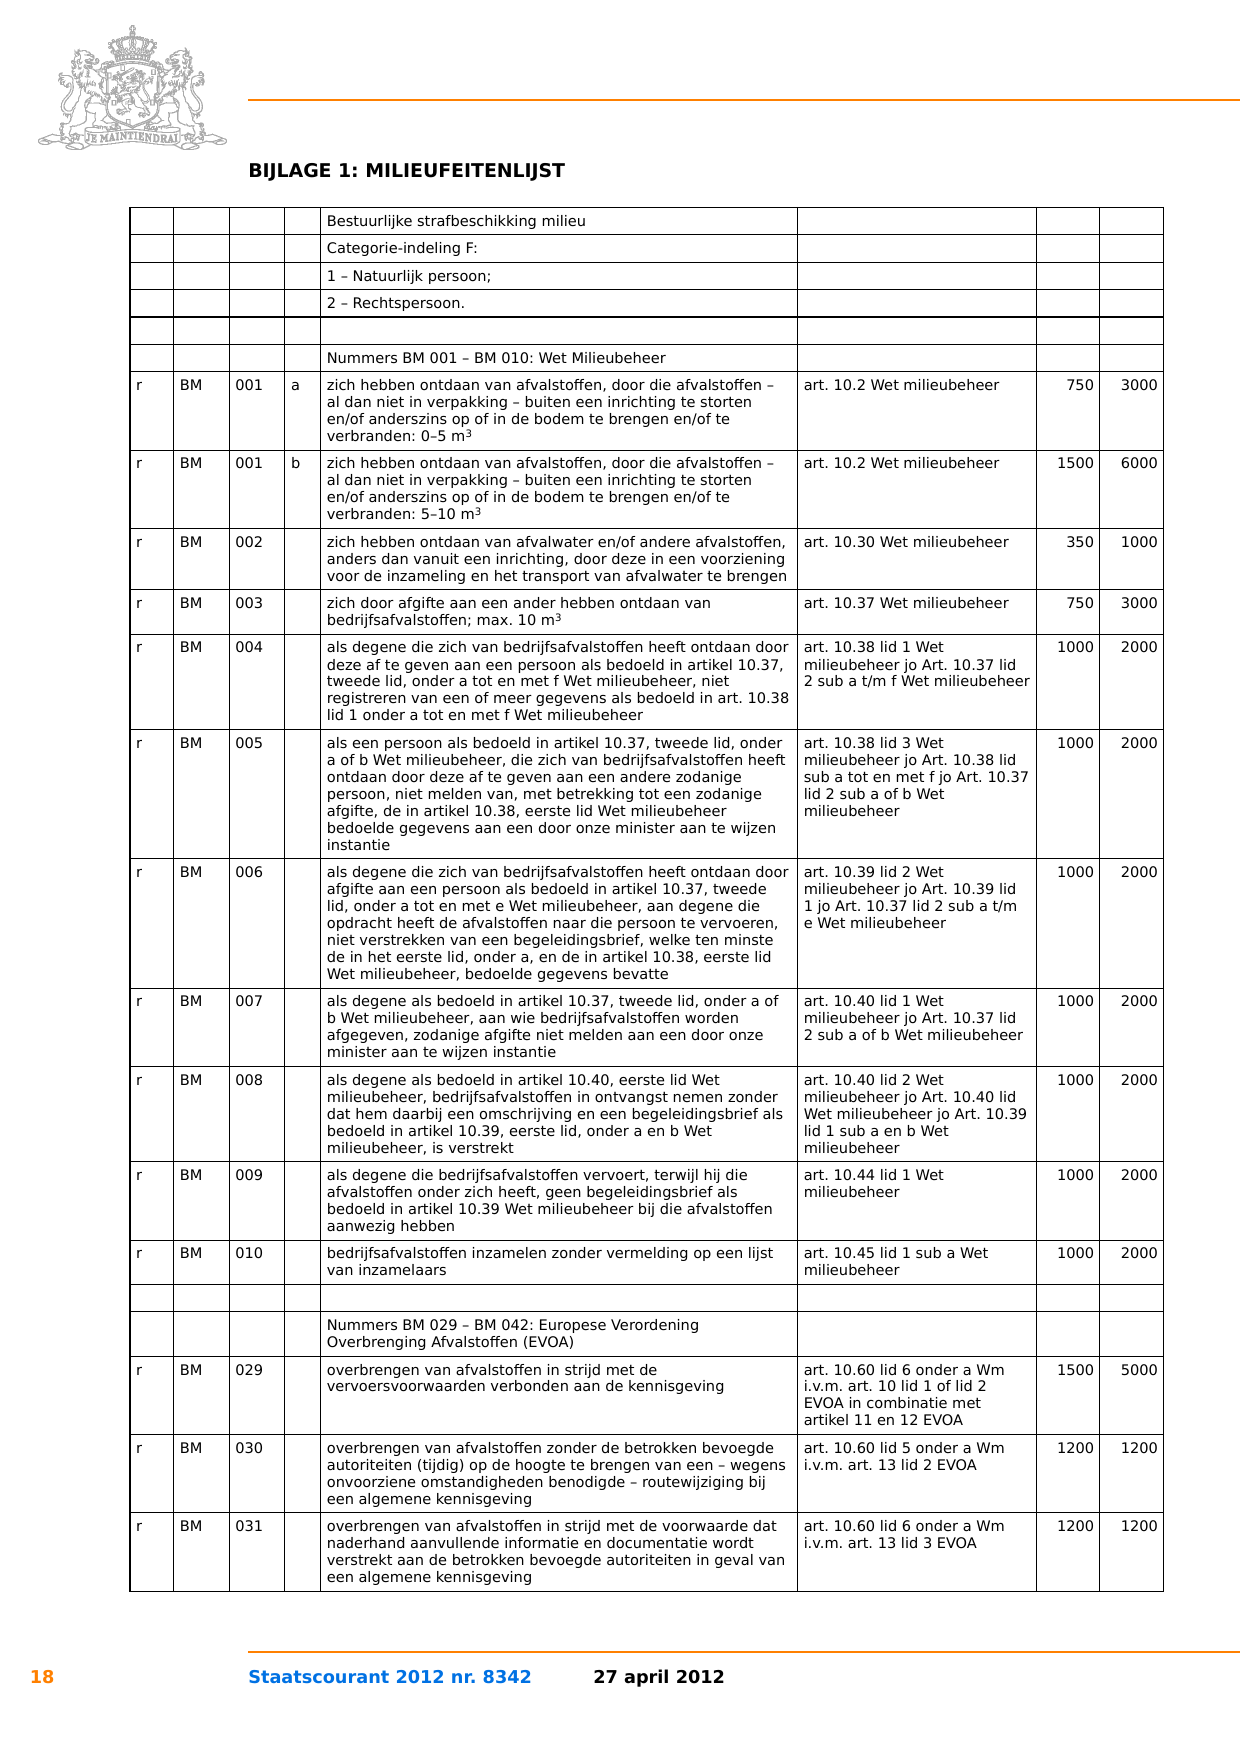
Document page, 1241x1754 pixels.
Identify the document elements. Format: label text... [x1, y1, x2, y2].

table_cell [1037, 1285, 1099, 1311]
table_cell [798, 1312, 1036, 1356]
table_cell art. 10.2 Wet milieubeheer [798, 451, 1036, 528]
table_header [174, 208, 229, 234]
table_cell art. 10.39 lid 2 Wet milieubeheer jo Art. 10.39 lid 1 jo Art. 10.37 lid 2 sub a t/m e Wet milieubeheer [798, 859, 1036, 987]
table_cell [285, 1162, 320, 1239]
table_cell BM [174, 590, 229, 634]
table_cell 1 – Natuurlijk persoon; [321, 263, 797, 289]
table_cell [174, 345, 229, 371]
table_cell 2000 [1100, 1162, 1163, 1239]
table_cell [798, 290, 1036, 316]
table_cell 003 [230, 590, 284, 634]
table_cell 010 [230, 1241, 284, 1284]
table_cell [1100, 1285, 1163, 1311]
table_cell als degene die zich van bedrijfsafvalstoffen heeft ontdaan door deze af te geven aan een persoon als bedoeld in artikel 10.37, tweede lid, onder a tot en met f Wet milieubeheer, niet registreren van een of meer gegevens als bedoeld in art. 10.38 lid 1 onder a tot en met f Wet milieubeheer [321, 635, 797, 729]
table_cell [131, 1285, 173, 1311]
table_cell r [131, 1067, 173, 1161]
table_cell r [131, 451, 173, 528]
table_cell 2000 [1100, 635, 1163, 729]
table_cell 1200 [1100, 1435, 1163, 1512]
table_cell [1037, 1312, 1099, 1356]
table_cell [1100, 318, 1163, 344]
table_cell BM [174, 1357, 229, 1434]
table_cell art. 10.38 lid 1 Wet milieubeheer jo Art. 10.37 lid 2 sub a t/m f Wet milieubeheer [798, 635, 1036, 729]
table_cell BM [174, 1067, 229, 1161]
table_cell BM [174, 451, 229, 528]
table_cell b [285, 451, 320, 528]
table_cell [321, 318, 797, 344]
table_cell r [131, 859, 173, 987]
table_cell 3000 [1100, 590, 1163, 634]
table_cell r [131, 730, 173, 858]
table_cell 007 [230, 989, 284, 1066]
table_cell overbrengen van afvalstoffen zonder de betrokken bevoegde autoriteiten (tijdig) op de hoogte te brengen van een – wegens onvoorziene omstandigheden benodigde – routewijziging bij een algemene kennisgeving [321, 1435, 797, 1512]
table_cell BM [174, 730, 229, 858]
table_cell BM [174, 1162, 229, 1239]
table_cell als een persoon als bedoeld in artikel 10.37, tweede lid, onder a of b Wet milieubeheer, die zich van bedrijfsafvalstoffen heeft ontdaan door deze af te geven aan een andere zodanige persoon, niet melden van, met betrekking tot een zodanige afgifte, de in artikel 10.38, eerste lid Wet milieubeheer bedoelde gegevens aan een door onze minister aan te wijzen instantie [321, 730, 797, 858]
table_cell [285, 235, 320, 262]
table_cell [285, 1513, 320, 1591]
table_cell 750 [1037, 590, 1099, 634]
table_cell 6000 [1100, 451, 1163, 528]
table_cell 1000 [1037, 730, 1099, 858]
table_cell [285, 290, 320, 316]
table_cell 2000 [1100, 730, 1163, 858]
table_cell [285, 345, 320, 371]
table_cell [174, 290, 229, 316]
table_cell BM [174, 1513, 229, 1591]
table_cell [1037, 263, 1099, 289]
table_cell [131, 290, 173, 316]
table_cell [1100, 290, 1163, 316]
table_cell [174, 263, 229, 289]
table_cell [285, 1312, 320, 1356]
table_cell [285, 859, 320, 987]
table_cell zich hebben ontdaan van afvalwater en/of andere afvalstoffen, anders dan vanuit een inrichting, door deze in een voorziening voor de inzameling en het transport van afvalwater te brengen [321, 529, 797, 589]
table_cell r [131, 989, 173, 1066]
table_cell bedrijfsafvalstoffen inzamelen zonder vermelding op een lijst van inzamelaars [321, 1241, 797, 1284]
table_cell [230, 235, 284, 262]
table_cell 1000 [1037, 989, 1099, 1066]
table_cell 031 [230, 1513, 284, 1591]
table_cell r [131, 590, 173, 634]
table_cell [1037, 290, 1099, 316]
table_cell [798, 318, 1036, 344]
table_cell [1037, 318, 1099, 344]
table_cell 2000 [1100, 859, 1163, 987]
table_cell art. 10.2 Wet milieubeheer [798, 372, 1036, 449]
table_cell 1000 [1037, 635, 1099, 729]
table_cell [285, 635, 320, 729]
table_cell 029 [230, 1357, 284, 1434]
table_header [798, 208, 1036, 234]
table_cell [285, 1357, 320, 1434]
subtitle BIJLAGE 1: MILIEUFEITENLIJST [248, 160, 1163, 182]
table_header Bestuurlijke strafbeschikking milieu [321, 208, 797, 234]
table_cell art. 10.40 lid 1 Wet milieubeheer jo Art. 10.37 lid 2 sub a of b Wet milieubeheer [798, 989, 1036, 1066]
table_cell 008 [230, 1067, 284, 1161]
table_cell [798, 345, 1036, 371]
table_cell [230, 318, 284, 344]
table_cell als degene als bedoeld in artikel 10.40, eerste lid Wet milieubeheer, bedrijfsafvalstoffen in ontvangst nemen zonder dat hem daarbij een omschrijving en een begeleidingsbrief als bedoeld in artikel 10.39, eerste lid, onder a en b Wet milieubeheer, is verstrekt [321, 1067, 797, 1161]
table_cell als degene als bedoeld in artikel 10.37, tweede lid, onder a of b Wet milieubeheer, aan wie bedrijfsafvalstoffen worden afgegeven, zodanige afgifte niet melden aan een door onze minister aan te wijzen instantie [321, 989, 797, 1066]
picture [38, 25, 227, 150]
table_cell [131, 1312, 173, 1356]
table_header [131, 208, 173, 234]
table_cell [174, 1285, 229, 1311]
table_cell [285, 1435, 320, 1512]
table_cell r [131, 1241, 173, 1284]
table_cell overbrengen van afvalstoffen in strijd met de voorwaarde dat naderhand aanvullende informatie en documentatie wordt verstrekt aan de betrokken bevoegde autoriteiten in geval van een algemene kennisgeving [321, 1513, 797, 1591]
table_cell 1000 [1037, 1162, 1099, 1239]
table_cell overbrengen van afvalstoffen in strijd met de vervoersvoorwaarden verbonden aan de kennisgeving [321, 1357, 797, 1434]
table_header [285, 208, 320, 234]
table_cell 2000 [1100, 989, 1163, 1066]
table_cell art. 10.44 lid 1 Wet milieubeheer [798, 1162, 1036, 1239]
table_cell 030 [230, 1435, 284, 1512]
table_cell [174, 318, 229, 344]
table_cell [131, 263, 173, 289]
table_cell BM [174, 372, 229, 449]
table_cell Nummers BM 029 – BM 042: Europese Verordening Overbrenging Afvalstoffen (EVOA) [321, 1312, 797, 1356]
table_cell BM [174, 989, 229, 1066]
table_cell [131, 235, 173, 262]
table_cell als degene die zich van bedrijfsafvalstoffen heeft ontdaan door afgifte aan een persoon als bedoeld in artikel 10.37, tweede lid, onder a tot en met e Wet milieubeheer, aan degene die opdracht heeft de afvalstoffen naar die persoon te vervoeren, niet verstrekken van een begeleidingsbrief, welke ten minste de in het eerste lid, onder a, en de in artikel 10.38, eerste lid Wet milieubeheer, bedoelde gegevens bevatte [321, 859, 797, 987]
table_cell art. 10.30 Wet milieubeheer [798, 529, 1036, 589]
table_cell 009 [230, 1162, 284, 1239]
table_cell 2000 [1100, 1241, 1163, 1284]
table_cell [285, 1285, 320, 1311]
table_cell r [131, 372, 173, 449]
table_cell 005 [230, 730, 284, 858]
table_cell zich door afgifte aan een ander hebben ontdaan van bedrijfsafvalstoffen; max. 10 m3 [321, 590, 797, 634]
table_cell BM [174, 529, 229, 589]
table_cell [1100, 1312, 1163, 1356]
table_cell [285, 529, 320, 589]
table_cell 750 [1037, 372, 1099, 449]
table_header [1037, 208, 1099, 234]
table_cell art. 10.45 lid 1 sub a Wet milieubeheer [798, 1241, 1036, 1284]
table_cell zich hebben ontdaan van afvalstoffen, door die afvalstoffen – al dan niet in verpakking – buiten een inrichting te storten en/of anderszins op of in de bodem te brengen en/of te verbranden: 5–10 m3 [321, 451, 797, 528]
table_cell [285, 590, 320, 634]
table_cell 001 [230, 451, 284, 528]
table_cell [285, 1067, 320, 1161]
table_cell 1000 [1037, 1067, 1099, 1161]
table_cell [285, 730, 320, 858]
table_cell [798, 235, 1036, 262]
table_cell zich hebben ontdaan van afvalstoffen, door die afvalstoffen – al dan niet in verpakking – buiten een inrichting te storten en/of anderszins op of in de bodem te brengen en/of te verbranden: 0–5 m3 [321, 372, 797, 449]
table_cell [230, 345, 284, 371]
table_cell [131, 318, 173, 344]
table_cell [321, 1285, 797, 1311]
table_cell 3000 [1100, 372, 1163, 449]
table_cell 5000 [1100, 1357, 1163, 1434]
table_cell als degene die bedrijfsafvalstoffen vervoert, terwijl hij die afvalstoffen onder zich heeft, geen begeleidingsbrief als bedoeld in artikel 10.39 Wet milieubeheer bij die afvalstoffen aanwezig hebben [321, 1162, 797, 1239]
table_cell [285, 318, 320, 344]
table_cell 004 [230, 635, 284, 729]
table_cell 1000 [1037, 859, 1099, 987]
table_cell [230, 1312, 284, 1356]
table_cell 1200 [1100, 1513, 1163, 1591]
table_cell [285, 263, 320, 289]
table_cell [285, 1241, 320, 1284]
table_header [1100, 208, 1163, 234]
table_cell Nummers BM 001 – BM 010: Wet Milieubeheer [321, 345, 797, 371]
table_cell r [131, 1435, 173, 1512]
table_cell art. 10.60 lid 6 onder a Wm i.v.m. art. 13 lid 3 EVOA [798, 1513, 1036, 1591]
table_cell 1000 [1100, 529, 1163, 589]
table_cell [1100, 263, 1163, 289]
table_cell r [131, 1513, 173, 1591]
table_cell BM [174, 1241, 229, 1284]
table_cell r [131, 635, 173, 729]
table_header [230, 208, 284, 234]
table_cell [798, 1285, 1036, 1311]
table_cell 006 [230, 859, 284, 987]
table_cell 1200 [1037, 1435, 1099, 1512]
table_cell 001 [230, 372, 284, 449]
table_cell BM [174, 859, 229, 987]
table_cell [1037, 235, 1099, 262]
table_cell 2000 [1100, 1067, 1163, 1161]
table_cell r [131, 529, 173, 589]
table_cell [230, 290, 284, 316]
table_cell a [285, 372, 320, 449]
table_cell [174, 235, 229, 262]
table_cell art. 10.37 Wet milieubeheer [798, 590, 1036, 634]
table_cell art. 10.60 lid 5 onder a Wm i.v.m. art. 13 lid 2 EVOA [798, 1435, 1036, 1512]
table_cell [285, 989, 320, 1066]
table_cell 2 – Rechtspersoon. [321, 290, 797, 316]
table_cell BM [174, 1435, 229, 1512]
table_cell 1200 [1037, 1513, 1099, 1591]
table_cell 1500 [1037, 1357, 1099, 1434]
table_cell art. 10.60 lid 6 onder a Wm i.v.m. art. 10 lid 1 of lid 2 EVOA in combinatie met artikel 11 en 12 EVOA [798, 1357, 1036, 1434]
table_cell [230, 1285, 284, 1311]
table_cell art. 10.40 lid 2 Wet milieubeheer jo Art. 10.40 lid Wet milieubeheer jo Art. 10.39 lid 1 sub a en b Wet milieubeheer [798, 1067, 1036, 1161]
table_cell [1100, 235, 1163, 262]
table_cell Categorie-indeling F: [321, 235, 797, 262]
table_cell r [131, 1162, 173, 1239]
table_cell art. 10.38 lid 3 Wet milieubeheer jo Art. 10.38 lid sub a tot en met f jo Art. 10.37 lid 2 sub a of b Wet milieubeheer [798, 730, 1036, 858]
table_cell [798, 263, 1036, 289]
table_cell 002 [230, 529, 284, 589]
table_cell [131, 345, 173, 371]
table_cell BM [174, 635, 229, 729]
table_cell 1500 [1037, 451, 1099, 528]
table_cell [230, 263, 284, 289]
table_cell 350 [1037, 529, 1099, 589]
table_cell 1000 [1037, 1241, 1099, 1284]
table_cell [1100, 345, 1163, 371]
table_cell r [131, 1357, 173, 1434]
table_cell [1037, 345, 1099, 371]
table_cell [174, 1312, 229, 1356]
